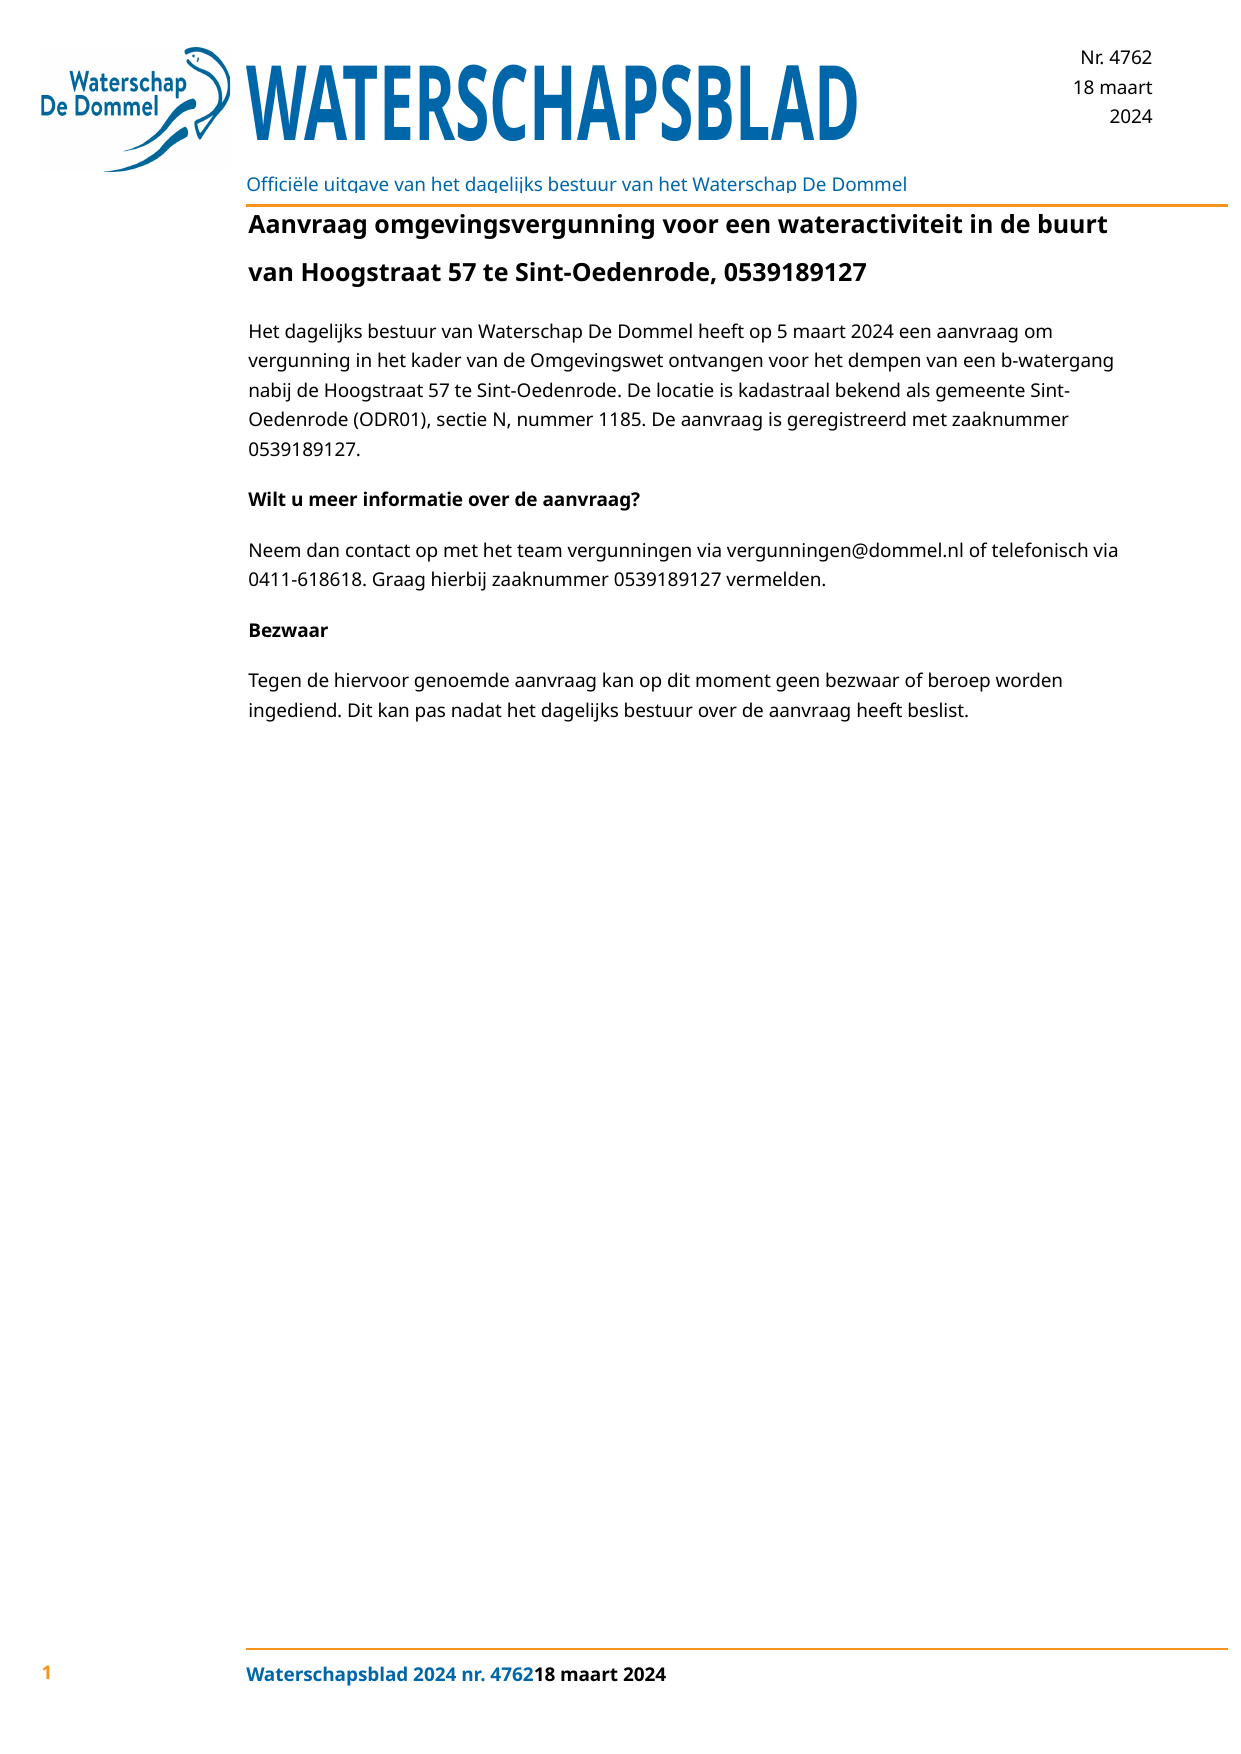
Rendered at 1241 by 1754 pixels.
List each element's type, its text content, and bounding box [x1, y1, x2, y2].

picture [198, 118, 210, 131]
picture [45, 99, 51, 111]
text Tegen de hiervoor genoemde aanvraag kan op dit moment geen bezwaar of beroep worden ingediend. Dit kan pas nadat het dagelijks bestuur over de aanvraag heeft beslist. [248, 667, 1152, 723]
picture [204, 47, 231, 76]
text Wilt u meer informatie over de aanvraag? [248, 487, 1152, 512]
text Het dagelijks bestuur van Waterschap De Dommel heeft op 5 maart 2024 een aanvraag om vergunning in het kader van de Omgevingswet ontvangen voor het dempen van een b-watergang nabij de Hoogstraat 57 te Sint-Oedenrode. De locatie is kadastraal bekend als gemeente Sint-Oedenrode (ODR01), sectie N, nummer 1185. De aanvraag is geregistreerd met zaaknummer 0539189127. [248, 318, 1152, 462]
text Neem dan contact op met het team vergunningen via vergunningen@dommel.nl of telefonisch via 0411-618618. Graag hierbij zaaknummer 0539189127 vermelden. [248, 537, 1152, 592]
text Bezwaar [248, 617, 1152, 643]
text Aanvraag omgevingsvergunning voor een wateractiviteit in de buurt van Hoogstraat 57 te Sint-Oedenrode, 0539189127 [248, 207, 1152, 288]
picture [41, 47, 231, 172]
